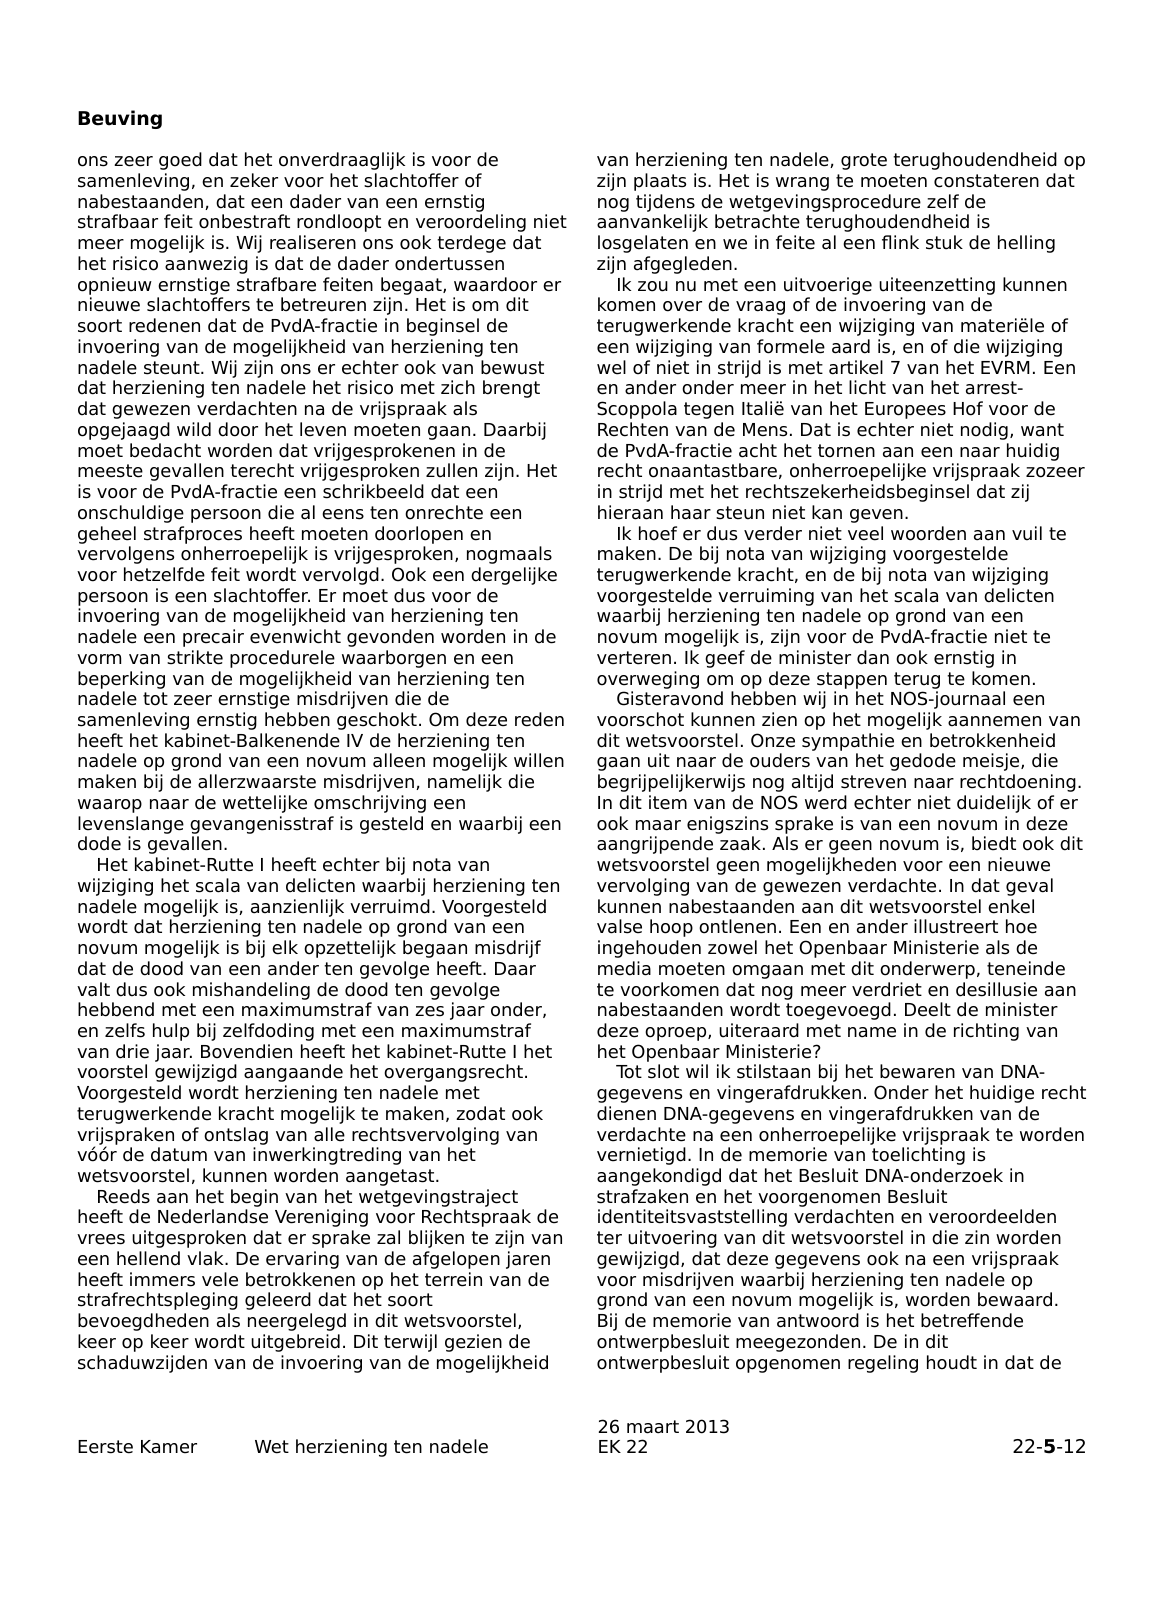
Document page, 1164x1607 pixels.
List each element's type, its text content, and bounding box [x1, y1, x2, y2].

text Ik hoef er dus verder niet veel woorden aan vuil te maken. De bij nota van wijziging voorgestelde terugwerkende kracht, en de bij nota van wijziging voorgestelde verruiming van het scala van delicten waarbij herziening ten nadele op grond van een novum mogelijk is, zijn voor de PvdA-fractie niet te verteren. Ik geef de minister dan ook ernstig in overweging om op deze stappen terug te komen. [596, 523, 1087, 689]
text Gisteravond hebben wij in het NOS-journaal een voorschot kunnen zien op het mogelijk aannemen van dit wetsvoorstel. Onze sympathie en betrokkenheid gaan uit naar de ouders van het gedode meisje, die begrijpelijkerwijs nog altijd streven naar rechtdoening. In dit item van de NOS werd echter niet duidelijk of er ook maar enigszins sprake is van een novum in deze aangrijpende zaak. Als er geen novum is, biedt ook dit wetsvoorstel geen mogelijkheden voor een nieuwe vervolging van de gewezen verdachte. In dat geval kunnen nabestaanden aan dit wetsvoorstel enkel valse hoop ontlenen. Een en ander illustreert hoe ingehouden zowel het Openbaar Ministerie als de media moeten omgaan met dit onderwerp, teneinde te voorkomen dat nog meer verdriet en desillusie aan nabestaanden wordt toegevoegd. Deelt de minister deze oproep, uiteraard met name in de richting van het Openbaar Ministerie? [596, 689, 1087, 1062]
text Tot slot wil ik stilstaan bij het bewaren van DNA-gegevens en vingerafdrukken. Onder het huidige recht dienen DNA-gegevens en vingerafdrukken van de verdachte na een onherroepelijke vrijspraak te worden vernietigd. In de memorie van toelichting is aangekondigd dat het Besluit DNA-onderzoek in strafzaken en het voorgenomen Besluit identiteitsvaststelling verdachten en veroordeelden ter uitvoering van dit wetsvoorstel in die zin worden gewijzigd, dat deze gegevens ook na een vrijspraak voor misdrijven waarbij herziening ten nadele op grond van een novum mogelijk is, worden bewaard. Bij de memorie van antwoord is het betreffende ontwerpbesluit meegezonden. De in dit ontwerpbesluit opgenomen regeling houdt in dat de [596, 1062, 1087, 1373]
text Reeds aan het begin van het wetgevingstraject heeft de Nederlandse Vereniging voor Rechtspraak de vrees uitgesproken dat er sprake zal blijken te zijn van een hellend vlak. De ervaring van de afgelopen jaren heeft immers vele betrokkenen op het terrein van de strafrechtspleging geleerd dat het soort bevoegdheden als neergelegd in dit wetsvoorstel, keer op keer wordt uitgebreid. Dit terwijl gezien de schaduwzijden van de invoering van de mogelijkheid [77, 1187, 567, 1373]
text van herziening ten nadele, grote terughoudendheid op zijn plaats is. Het is wrang te moeten constateren dat nog tijdens de wetgevingsprocedure zelf de aanvankelijk betrachte terughoudendheid is losgelaten en we in feite al een flink stuk de helling zijn afgegleden. [596, 150, 1087, 274]
text ons zeer goed dat het onverdraaglijk is voor de samenleving, en zeker voor het slachtoffer of nabestaanden, dat een dader van een ernstig strafbaar feit onbestraft rondloopt en veroordeling niet meer mogelijk is. Wij realiseren ons ook terdege dat het risico aanwezig is dat de dader ondertussen opnieuw ernstige strafbare feiten begaat, waardoor er nieuwe slachtoffers te betreuren zijn. Het is om dit soort redenen dat de PvdA-fractie in beginsel de invoering van de mogelijkheid van herziening ten nadele steunt. Wij zijn ons er echter ook van bewust dat herziening ten nadele het risico met zich brengt dat gewezen verdachten na de vrijspraak als opgejaagd wild door het leven moeten gaan. Daarbij moet bedacht worden dat vrijgesprokenen in de meeste gevallen terecht vrijgesproken zullen zijn. Het is voor de PvdA-fractie een schrikbeeld dat een onschuldige persoon die al eens ten onrechte een geheel strafproces heeft moeten doorlopen en vervolgens onherroepelijk is vrijgesproken, nogmaals voor hetzelfde feit wordt vervolgd. Ook een dergelijke persoon is een slachtoffer. Er moet dus voor de invoering van de mogelijkheid van herziening ten nadele een precair evenwicht gevonden worden in de vorm van strikte procedurele waarborgen en een beperking van de mogelijkheid van herziening ten nadele tot zeer ernstige misdrijven die de samenleving ernstig hebben geschokt. Om deze reden heeft het kabinet-Balkenende IV de herziening ten nadele op grond van een novum alleen mogelijk willen maken bij de allerzwaarste misdrijven, namelijk die waarop naar de wettelijke omschrijving een levenslange gevangenisstraf is gesteld en waarbij een dode is gevallen. [77, 150, 567, 855]
text Ik zou nu met een uitvoerige uiteenzetting kunnen komen over de vraag of de invoering van de terugwerkende kracht een wijziging van materiële of een wijziging van formele aard is, en of die wijziging wel of niet in strijd is met artikel 7 van het EVRM. Een en ander onder meer in het licht van het arrest-Scoppola tegen Italië van het Europees Hof voor de Rechten van de Mens. Dat is echter niet nodig, want de PvdA-fractie acht het tornen aan een naar huidig recht onaantastbare, onherroepelijke vrijspraak zozeer in strijd met het rechtszekerheidsbeginsel dat zij hieraan haar steun niet kan geven. [596, 274, 1087, 523]
text Het kabinet-Rutte I heeft echter bij nota van wijziging het scala van delicten waarbij herziening ten nadele mogelijk is, aanzienlijk verruimd. Voorgesteld wordt dat herziening ten nadele op grond van een novum mogelijk is bij elk opzettelijk begaan misdrijf dat de dood van een ander ten gevolge heeft. Daar valt dus ook mishandeling de dood ten gevolge hebbend met een maximumstraf van zes jaar onder, en zelfs hulp bij zelfdoding met een maximumstraf van drie jaar. Bovendien heeft het kabinet-Rutte I het voorstel gewijzigd aangaande het overgangsrecht. Voorgesteld wordt herziening ten nadele met terugwerkende kracht mogelijk te maken, zodat ook vrijspraken of ontslag van alle rechtsvervolging van vóór de datum van inwerkingtreding van het wetsvoorstel, kunnen worden aangetast. [77, 855, 567, 1187]
